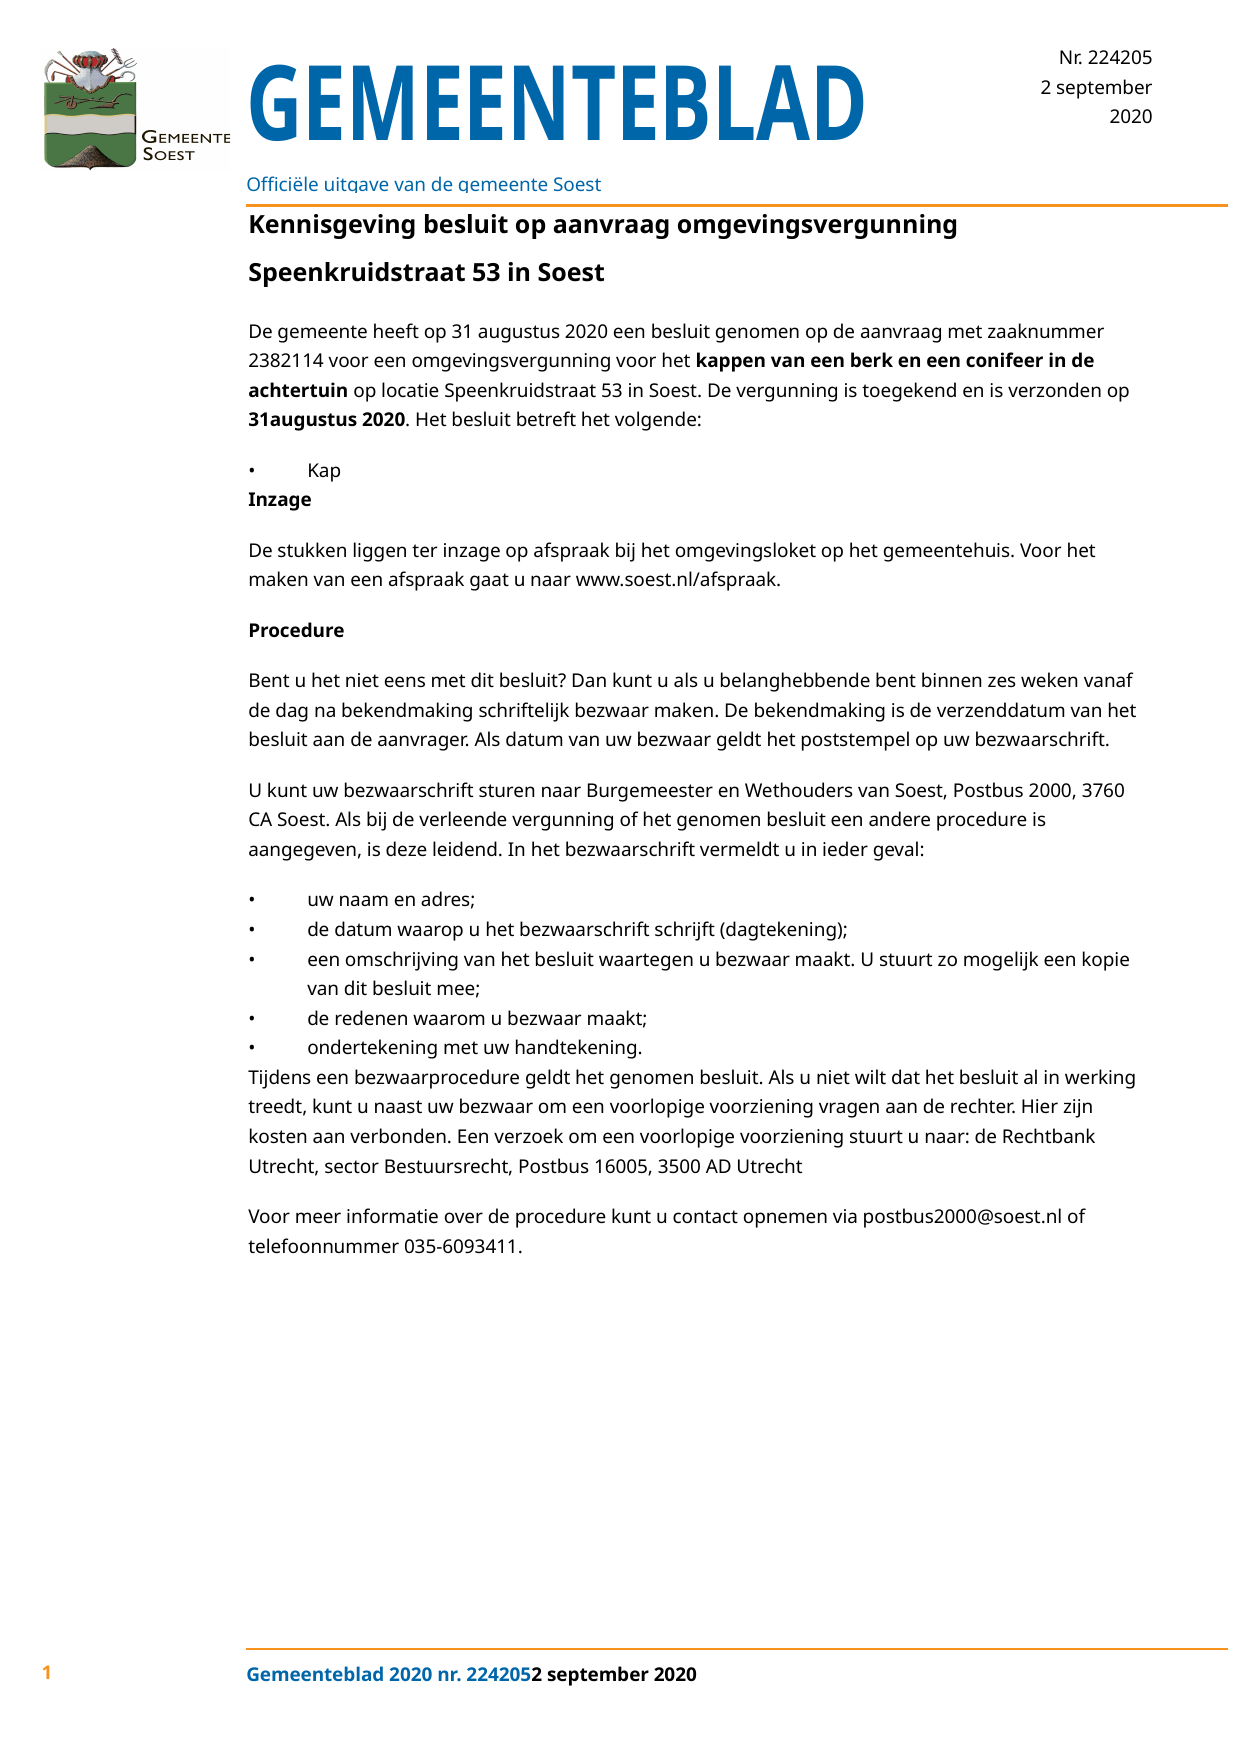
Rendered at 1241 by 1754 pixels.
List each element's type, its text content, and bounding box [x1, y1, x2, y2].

text U kunt uw bezwaarschrift sturen naar Burgemeester en Wethouders van Soest, Postbus 2000, 3760 CA Soest. Als bij de verleende vergunning of het genomen besluit een andere procedure is aangegeven, is deze leidend. In het bezwaarschrift vermeldt u in ieder geval: [248, 777, 1152, 862]
text De stukken liggen ter inzage op afspraak bij het omgevingsloket op het gemeentehuis. Voor het maken van een afspraak gaat u naar www.soest.nl/afspraak. [248, 537, 1152, 592]
list ondertekening met uw handtekening. [248, 1034, 1152, 1060]
list de datum waarop u het bezwaarschrift schrijft (dagtekening); [248, 916, 1152, 942]
list een omschrijving van het besluit waartegen u bezwaar maakt. U stuurt zo mogelijk een kopie van dit besluit mee; [248, 946, 1152, 1001]
list uw naam en adres; [248, 887, 1152, 912]
text Tijdens een bezwaarprocedure geldt het genomen besluit. Als u niet wilt dat het besluit al in werking treedt, kunt u naast uw bezwaar om een voorlopige voorziening vragen aan de rechter. Hier zijn kosten aan verbonden. Een verzoek om een voorlopige voorziening stuurt u naar: de Rechtbank Utrecht, sector Bestuursrecht, Postbus 16005, 3500 AD Utrecht [248, 1064, 1152, 1179]
list Kap [248, 457, 1152, 483]
text De gemeente heeft op 31 augustus 2020 een besluit genomen op de aanvraag met zaaknummer 2382114 voor een omgevingsvergunning voor het kappen van een berk en een conifeer in de achtertuin op locatie Speenkruidstraat 53 in Soest. De vergunning is toegekend en is verzonden op 31augustus 2020. Het besluit betreft het volgende: [248, 318, 1152, 432]
text Procedure [248, 617, 1152, 643]
text Bent u het niet eens met dit besluit? Dan kunt u als u belanghebbende bent binnen zes weken vanaf de dag na bekendmaking schriftelijk bezwaar maken. De bekendmaking is de verzenddatum van het besluit aan de aanvrager. Als datum van uw bezwaar geldt het poststempel op uw bezwaarschrift. [248, 667, 1152, 752]
text Kennisgeving besluit op aanvraag omgevingsvergunning Speenkruidstraat 53 in Soest [248, 207, 1152, 288]
text Voor meer informatie over de procedure kunt u contact opnemen via postbus2000@soest.nl of telefoonnummer 035-6093411. [248, 1203, 1152, 1259]
list de redenen waarom u bezwaar maakt; [248, 1005, 1152, 1031]
text Inzage [248, 487, 1152, 512]
picture [41, 47, 231, 172]
